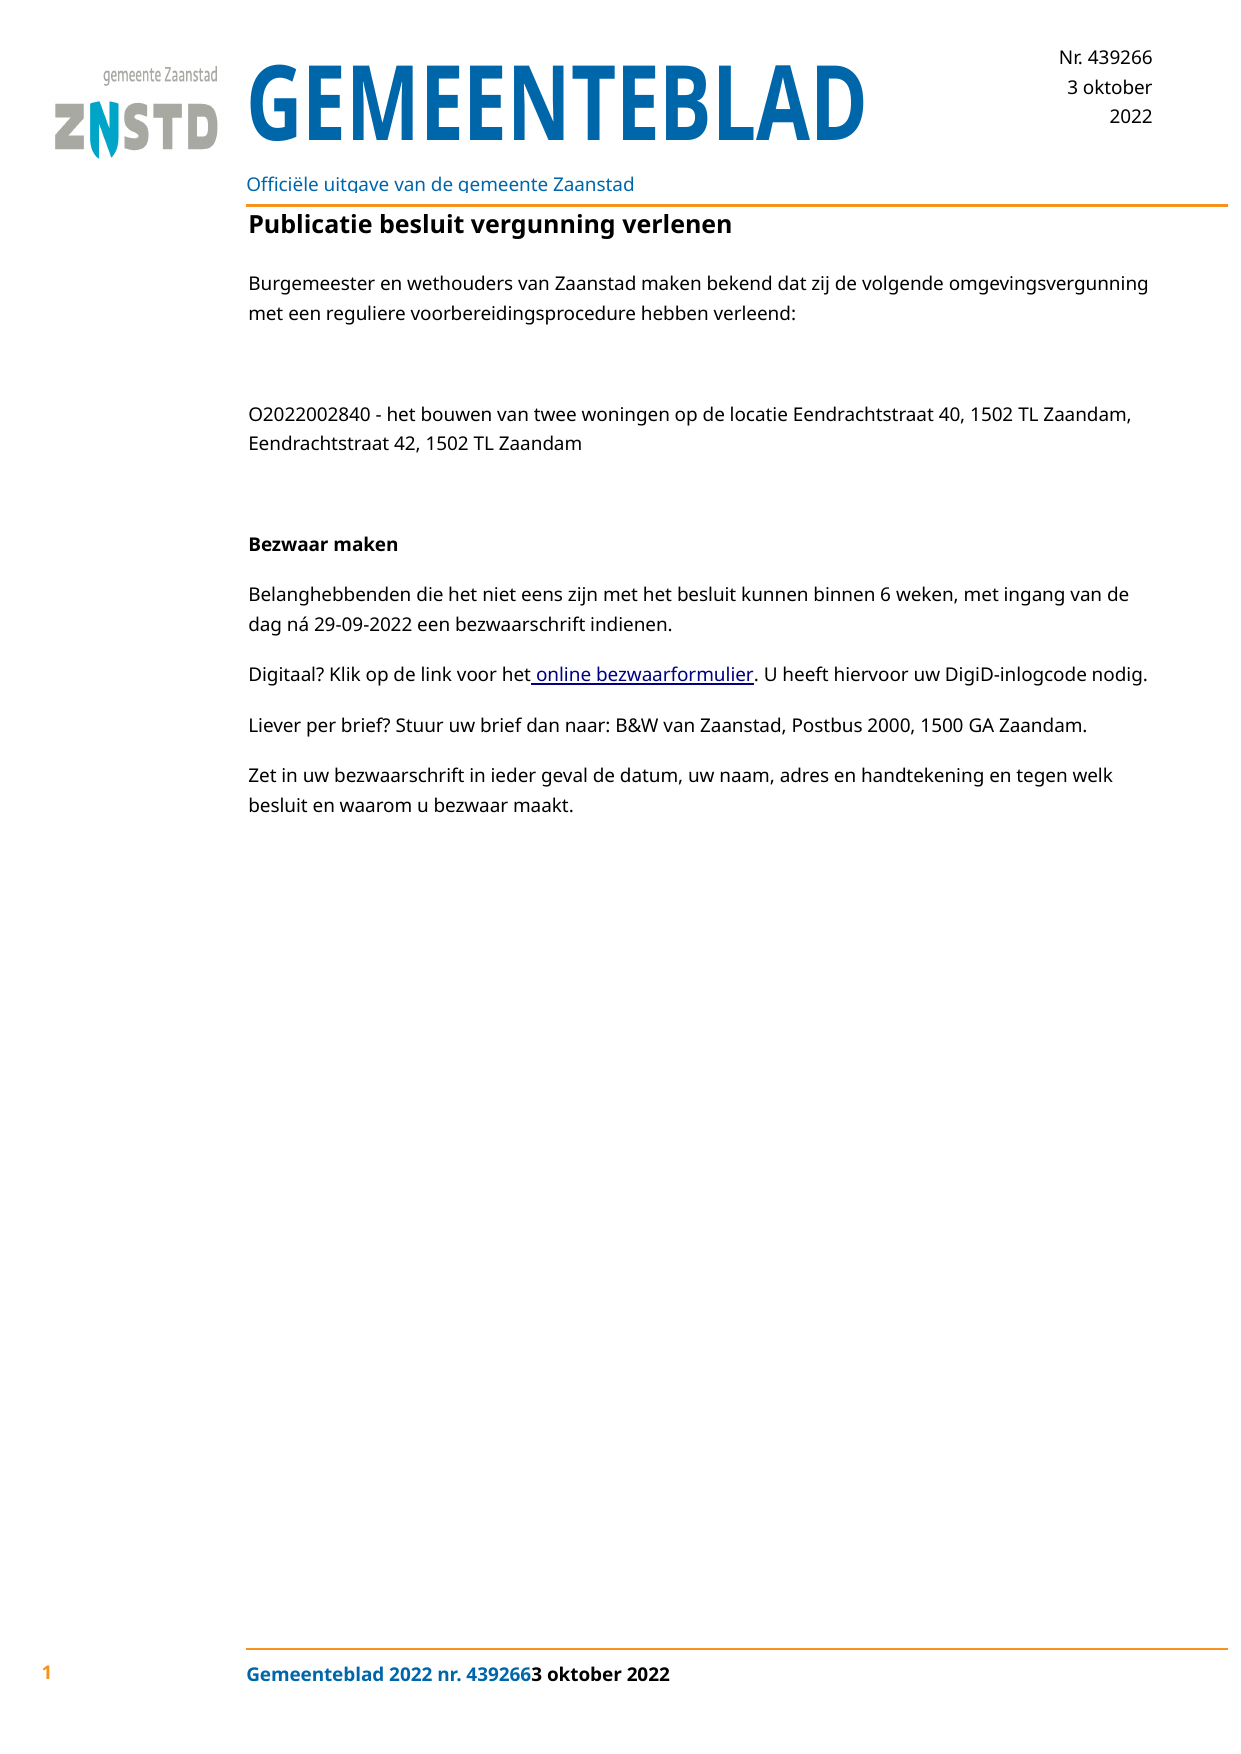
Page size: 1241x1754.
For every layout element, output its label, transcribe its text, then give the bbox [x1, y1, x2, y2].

text Publicatie besluit vergunning verlenen [248, 207, 1152, 241]
text Belanghebbenden die het niet eens zijn met het besluit kunnen binnen 6 weken, met ingang van de dag ná 29-09-2022 een bezwaarschrift indienen. [248, 582, 1152, 637]
text Burgemeester en wethouders van Zaanstad maken bekend dat zij de volgende omgevingsvergunning met een reguliere voorbereidingsprocedure hebben verleend: [248, 270, 1152, 326]
text Digitaal? Klik op de link voor het online bezwaarformulier. U heeft hiervoor uw DigiD-inlogcode nodig. [248, 662, 1152, 687]
picture [41, 47, 231, 172]
text Bezwaar maken [248, 531, 1152, 557]
text O2022002840 - het bouwen van twee woningen op de locatie Eendrachtstraat 40, 1502 TL Zaandam, Eendrachtstraat 42, 1502 TL Zaandam [248, 401, 1152, 456]
text Zet in uw bezwaarschrift in ieder geval de datum, uw naam, adres en handtekening en tegen welk besluit en waarom u bezwaar maakt. [248, 762, 1152, 818]
text Liever per brief? Stuur uw brief dan naar: B&W van Zaanstad, Postbus 2000, 1500 GA Zaandam. [248, 712, 1152, 738]
